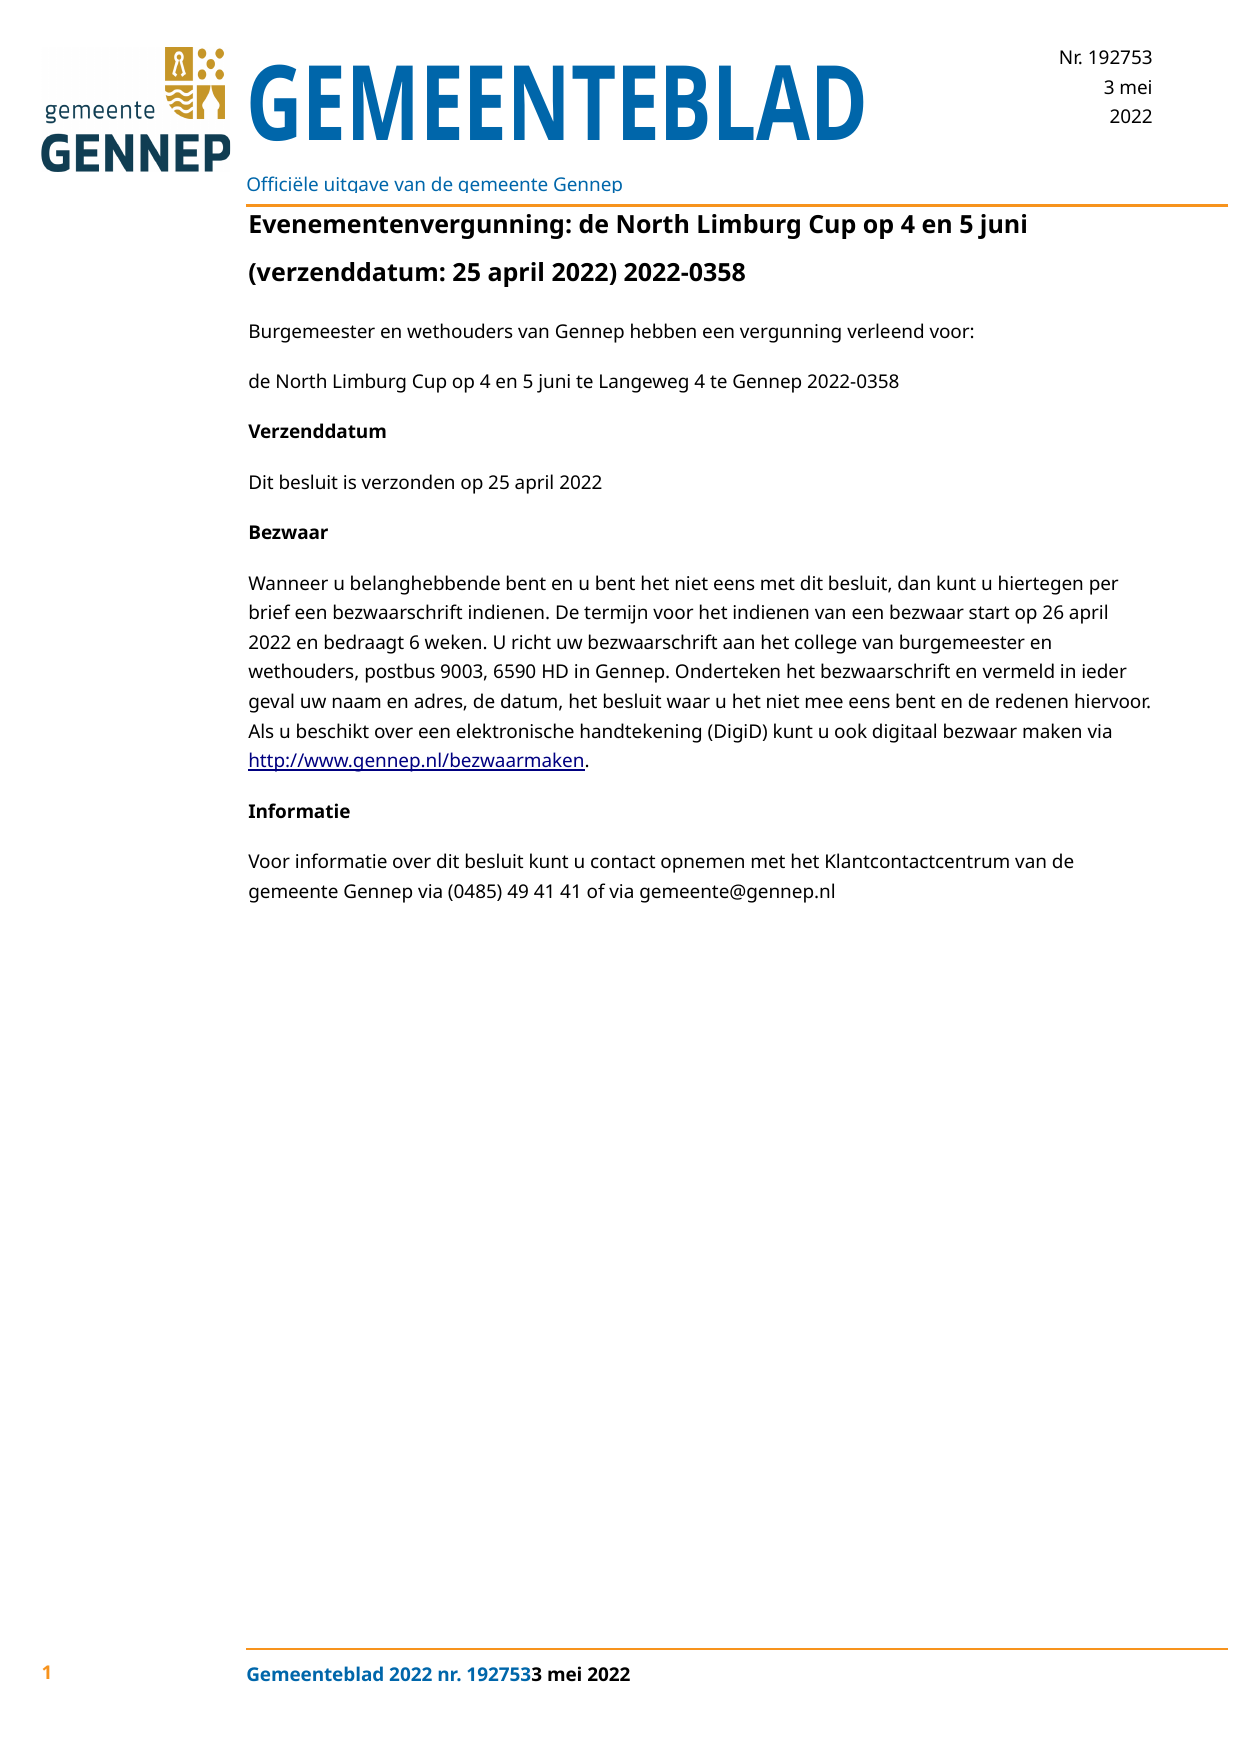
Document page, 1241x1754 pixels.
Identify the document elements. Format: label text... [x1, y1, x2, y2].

text Wanneer u belanghebbende bent en u bent het niet eens met dit besluit, dan kunt u hiertegen per brief een bezwaarschrift indienen. De termijn voor het indienen van een bezwaar start op 26 april 2022 en bedraagt 6 weken. U richt uw bezwaarschrift aan het college van burgemeester en wethouders, postbus 9003, 6590 HD in Gennep. Onderteken het bezwaarschrift en vermeld in ieder geval uw naam en adres, de datum, het besluit waar u het niet mee eens bent en de redenen hiervoor. Als u beschikt over een elektronische handtekening (DigiD) kunt u ook digitaal bezwaar maken via http://www.gennep.nl/bezwaarmaken. [248, 570, 1152, 773]
text Burgemeester en wethouders van Gennep hebben een vergunning verleend voor: [248, 318, 1152, 344]
text Bezwaar [248, 519, 1152, 545]
text de North Limburg Cup op 4 en 5 juni te Langeweg 4 te Gennep 2022-0358 [248, 368, 1152, 394]
text Evenementenvergunning: de North Limburg Cup op 4 en 5 juni (verzenddatum: 25 april 2022) 2022-0358 [248, 207, 1152, 288]
picture [41, 47, 231, 172]
text Informatie [248, 798, 1152, 824]
text Voor informatie over dit besluit kunt u contact opnemen met het Klantcontactcentrum van de gemeente Gennep via (0485) 49 41 41 of via gemeente@gennep.nl [248, 848, 1152, 904]
text Verzenddatum [248, 419, 1152, 444]
text Dit besluit is verzonden op 25 april 2022 [248, 469, 1152, 495]
